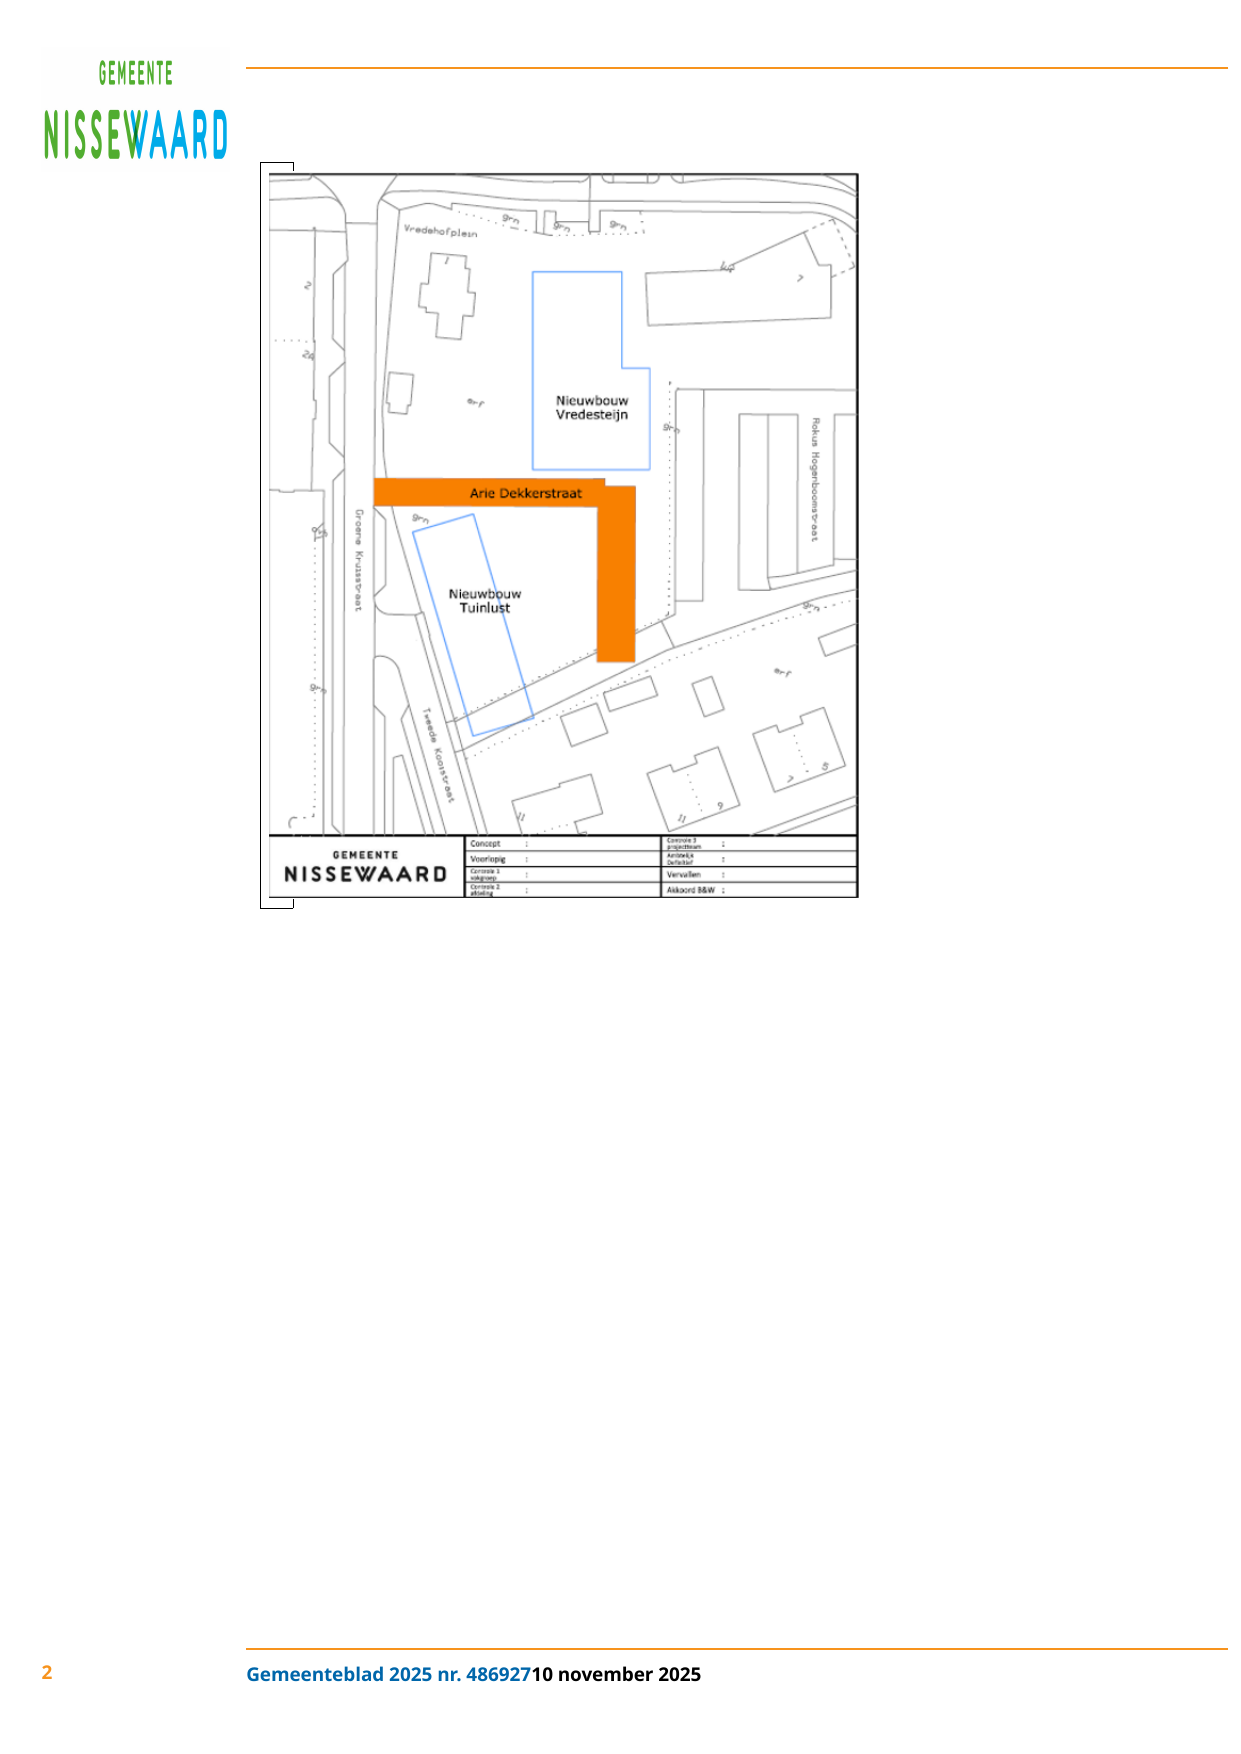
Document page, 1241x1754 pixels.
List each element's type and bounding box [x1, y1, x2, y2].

picture [268, 171, 860, 899]
picture [41, 47, 231, 172]
